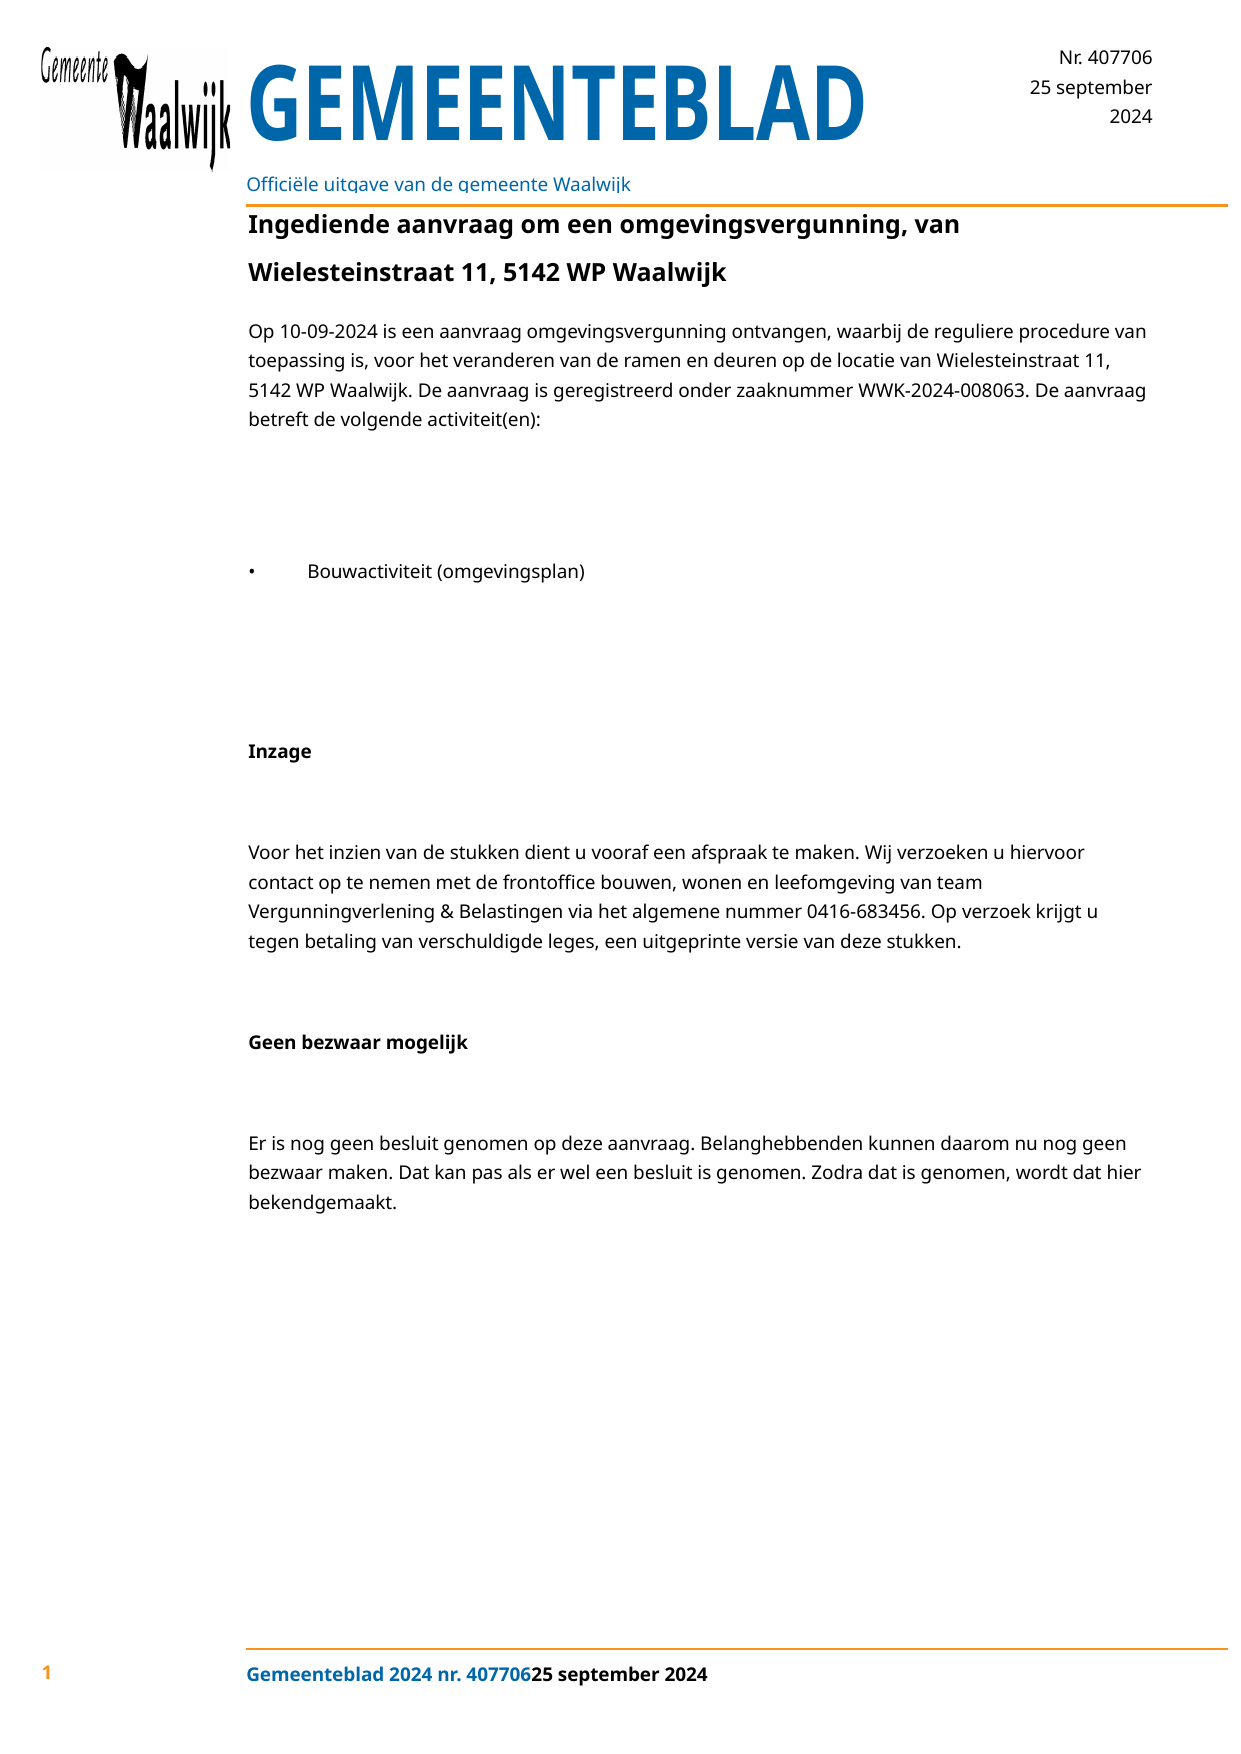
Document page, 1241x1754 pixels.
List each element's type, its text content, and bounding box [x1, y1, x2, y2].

text Er is nog geen besluit genomen op deze aanvraag. Belanghebbenden kunnen daarom nu nog geen bezwaar maken. Dat kan pas als er wel een besluit is genomen. Zodra dat is genomen, wordt dat hier bekendgemaakt. [248, 1130, 1152, 1215]
text Ingediende aanvraag om een omgevingsvergunning, van Wielesteinstraat 11, 5142 WP Waalwijk [248, 207, 1152, 288]
list Bouwactiviteit (omgevingsplan) [248, 558, 1152, 584]
text Voor het inzien van de stukken dient u vooraf een afspraak te maken. Wij verzoeken u hiervoor contact op te nemen met de frontoffice bouwen, wonen en leefomgeving van team Vergunningverlening & Belastingen via het algemene nummer 0416-683456. Op verzoek krijgt u tegen betaling van verschuldigde leges, een uitgeprinte versie van deze stukken. [248, 839, 1152, 954]
picture [41, 47, 231, 172]
text Op 10-09-2024 is een aanvraag omgevingsvergunning ontvangen, waarbij de reguliere procedure van toepassing is, voor het veranderen van de ramen en deuren op de locatie van Wielesteinstraat 11, 5142 WP Waalwijk. De aanvraag is geregistreerd onder zaaknummer WWK-2024-008063. De aanvraag betreft de volgende activiteit(en): [248, 318, 1152, 432]
text Geen bezwaar mogelijk [248, 1029, 1152, 1055]
text Inzage [248, 739, 1152, 764]
